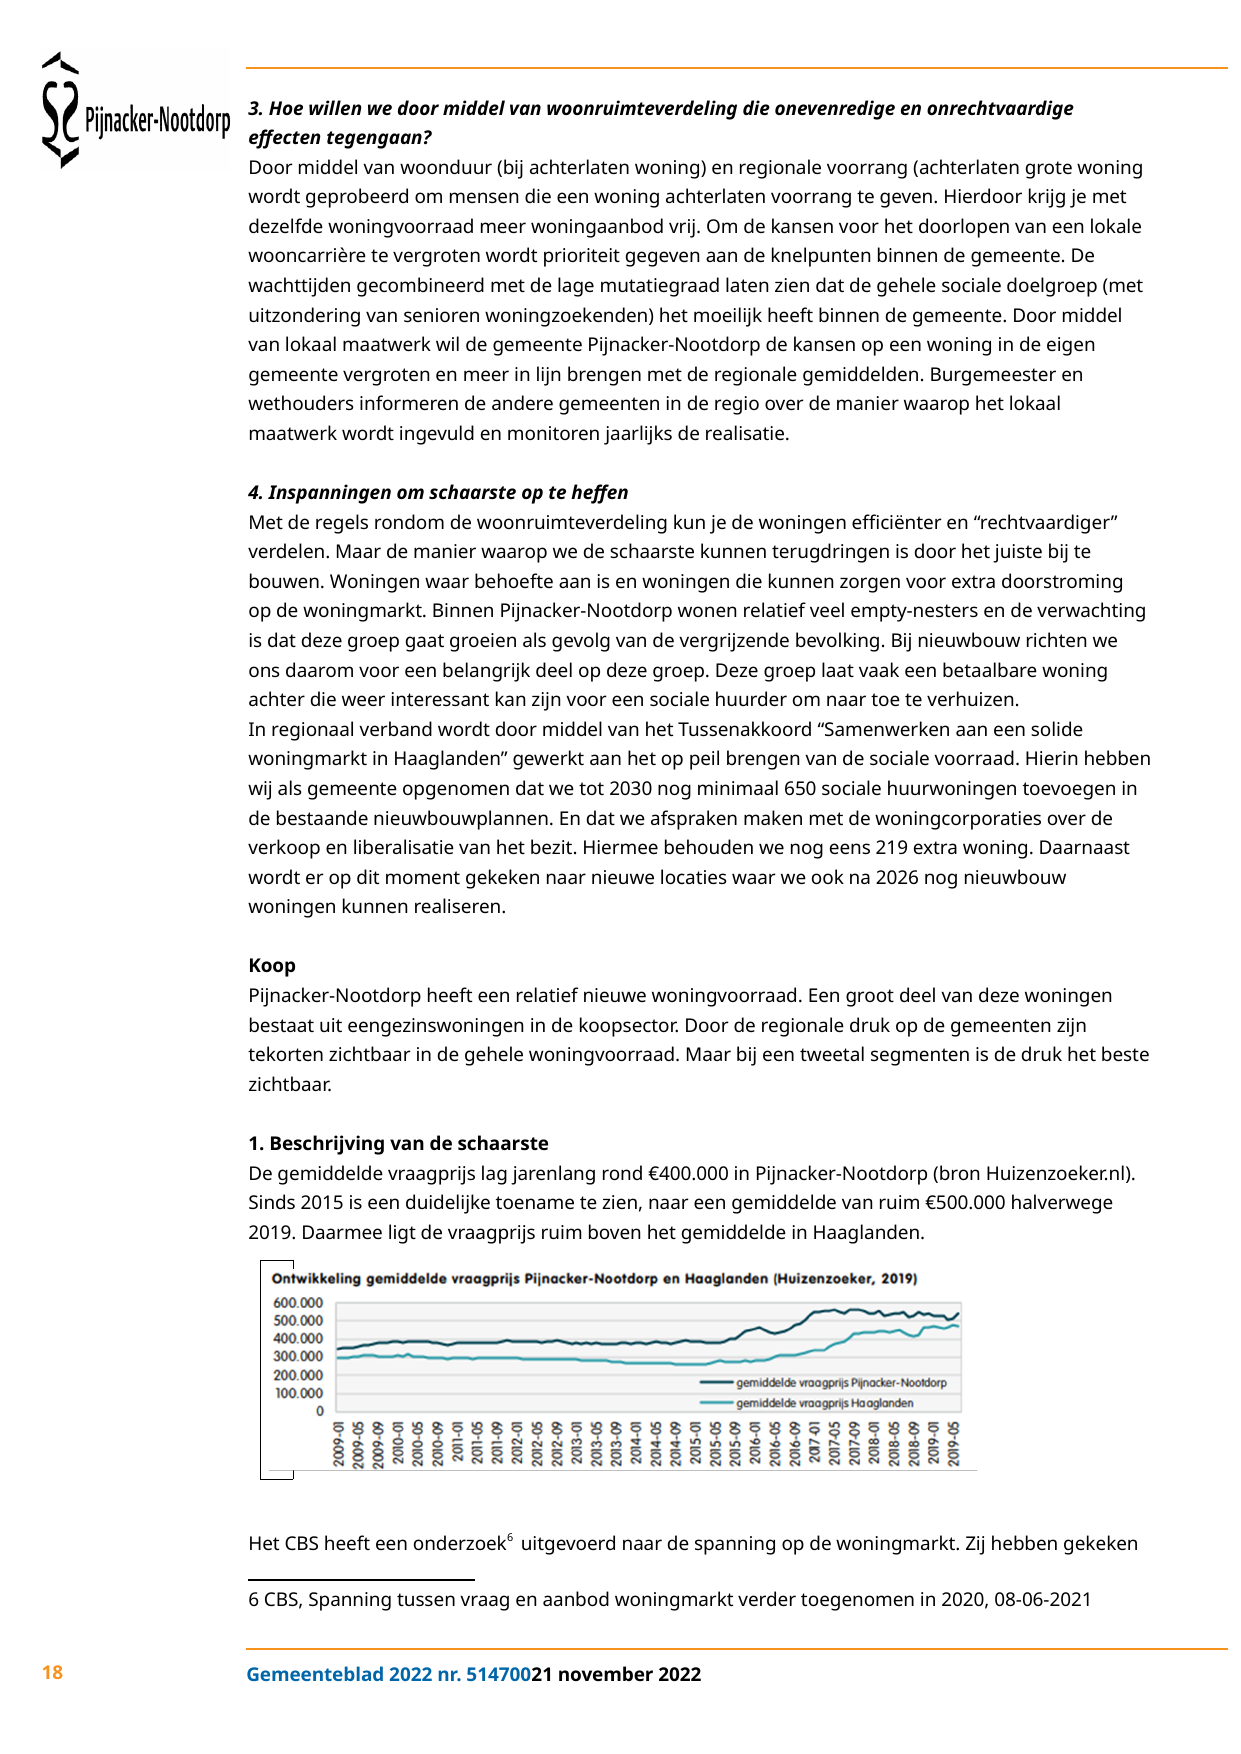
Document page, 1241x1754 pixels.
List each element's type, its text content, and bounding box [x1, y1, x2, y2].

text Door middel van woonduur (bij achterlaten woning) en regionale voorrang (achterlaten grote woning wordt geprobeerd om mensen die een woning achterlaten voorrang te geven. Hierdoor krijg je met dezelfde woningvoorraad meer woningaanbod vrij. Om de kansen voor het doorlopen van een lokale wooncarrière te vergroten wordt prioriteit gegeven aan de knelpunten binnen de gemeente. De wachttijden gecombineerd met de lage mutatiegraad laten zien dat de gehele sociale doelgroep (met uitzondering van senioren woningzoekenden) het moeilijk heeft binnen de gemeente. Door middel van lokaal maatwerk wil de gemeente Pijnacker-Nootdorp de kansen op een woning in de eigen gemeente vergroten en meer in lijn brengen met de regionale gemiddelden. Burgemeester en wethouders informeren de andere gemeenten in de regio over de manier waarop het lokaal maatwerk wordt ingevuld en monitoren jaarlijks de realisatie. [248, 154, 1152, 446]
text 1. Beschrijving van de schaarste [248, 1130, 1152, 1156]
text Met de regels rondom de woonruimteverdeling kun je de woningen efficiënter en “rechtvaardiger” verdelen. Maar de manier waarop we de schaarste kunnen terugdringen is door het juiste bij te bouwen. Woningen waar behoefte aan is en woningen die kunnen zorgen voor extra doorstroming op de woningmarkt. Binnen Pijnacker-Nootdorp wonen relatief veel empty-nesters en de verwachting is dat deze groep gaat groeien als gevolg van de vergrijzende bevolking. Bij nieuwbouw richten we ons daarom voor een belangrijk deel op deze groep. Deze groep laat vaak een betaalbare woning achter die weer interessant kan zijn voor een sociale huurder om naar toe te verhuizen. [248, 509, 1152, 712]
text CBS, Spanning tussen vraag en aanbod woningmarkt verder toegenomen in 2020, 08-06-2021 [248, 1586, 1152, 1612]
text 4. Inspanningen om schaarste op te heffen [248, 479, 1152, 505]
text Het CBS heeft een onderzoek uitgevoerd naar de spanning op de woningmarkt. Zij hebben gekeken [248, 1530, 1152, 1556]
text De gemiddelde vraagprijs lag jarenlang rond €400.000 in Pijnacker-Nootdorp (bron Huizenzoeker.nl). Sinds 2015 is een duidelijke toename te zien, naar een gemiddelde van ruim €500.000 halverwege 2019. Daarmee ligt de vraagprijs ruim boven het gemiddelde in Haaglanden. [248, 1160, 1152, 1245]
text In regionaal verband wordt door middel van het Tussenakkoord “Samenwerken aan een solide woningmarkt in Haaglanden” gewerkt aan het op peil brengen van de sociale voorraad. Hierin hebben wij als gemeente opgenomen dat we tot 2030 nog minimaal 650 sociale huurwoningen toevoegen in de bestaande nieuwbouwplannen. En dat we afspraken maken met de woningcorporaties over de verkoop en liberalisatie van het bezit. Hiermee behouden we nog eens 219 extra woning. Daarnaast wordt er op dit moment gekeken naar nieuwe locaties waar we ook na 2026 nog nieuwbouw woningen kunnen realiseren. [248, 716, 1152, 919]
text Koop [248, 953, 1152, 978]
text Pijnacker-Nootdorp heeft een relatief nieuwe woningvoorraad. Een groot deel van deze woningen bestaat uit eengezinswoningen in de koopsector. Door de regionale druk op de gemeenten zijn tekorten zichtbaar in de gehele woningvoorraad. Maar bij een tweetal segmenten is de druk het beste zichtbaar. [248, 982, 1152, 1097]
text 3. Hoe willen we door middel van woonruimteverdeling die onevenredige en onrechtvaardige effecten tegengaan? [248, 95, 1152, 150]
picture [268, 1269, 978, 1471]
picture [41, 47, 231, 172]
